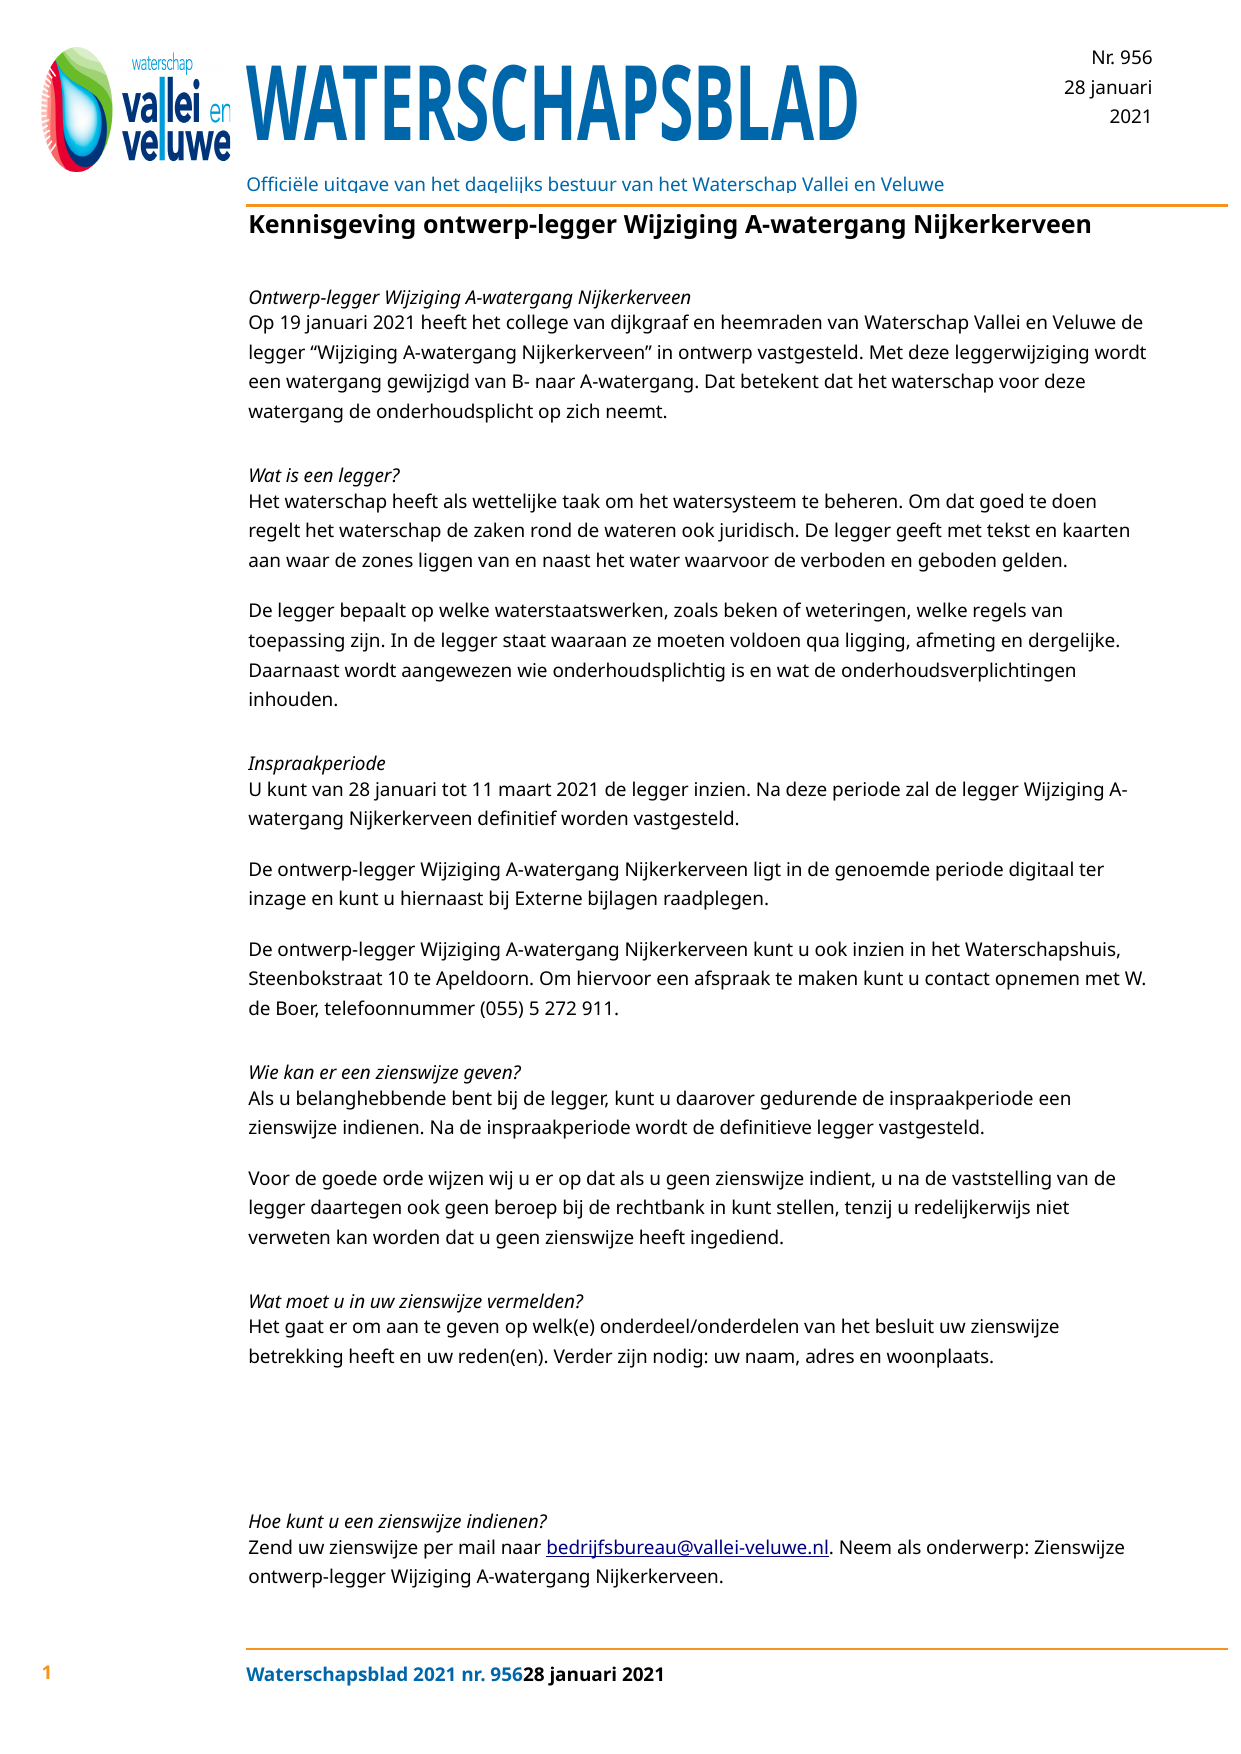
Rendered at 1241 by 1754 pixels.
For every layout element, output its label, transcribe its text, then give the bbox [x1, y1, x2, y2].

text Wat moet u in uw zienswijze vermelden? [248, 1288, 1152, 1314]
text Kennisgeving ontwerp-legger Wijziging A-watergang Nijkerkerveen [248, 207, 1152, 241]
text Ontwerp-legger Wijziging A-watergang Nijkerkerveen [248, 284, 1152, 309]
picture [41, 47, 231, 172]
text Zend uw zienswijze per mail naar bedrijfsbureau@vallei-veluwe.nl. Neem als onderwerp: Zienswijze ontwerp-legger Wijziging A-watergang Nijkerkerveen. [248, 1534, 1152, 1589]
text Op 19 januari 2021 heeft het college van dijkgraaf en heemraden van Waterschap Vallei en Veluwe de legger “Wijziging A-watergang Nijkerkerveen” in ontwerp vastgesteld. Met deze leggerwijziging wordt een watergang gewijzigd van B- naar A-watergang. Dat betekent dat het waterschap voor deze watergang de onderhoudsplicht op zich neemt. [248, 309, 1152, 424]
text De ontwerp-legger Wijziging A-watergang Nijkerkerveen kunt u ook inzien in het Waterschapshuis, Steenbokstraat 10 te Apeldoorn. Om hiervoor een afspraak te maken kunt u contact opnemen met W. de Boer, telefoonnummer (055) 5 272 911. [248, 936, 1152, 1021]
text U kunt van 28 januari tot 11 maart 2021 de legger inzien. Na deze periode zal de legger Wijziging A-watergang Nijkerkerveen definitief worden vastgesteld. [248, 776, 1152, 831]
text Het waterschap heeft als wettelijke taak om het watersysteem te beheren. Om dat goed te doen regelt het waterschap de zaken rond de wateren ook juridisch. De legger geeft met tekst en kaarten aan waar de zones liggen van en naast het water waarvoor de verboden en geboden gelden. [248, 488, 1152, 573]
text De legger bepaalt op welke waterstaatswerken, zoals beken of weteringen, welke regels van toepassing zijn. In de legger staat waaraan ze moeten voldoen qua ligging, afmeting en dergelijke. Daarnaast wordt aangewezen wie onderhoudsplichtig is en wat de onderhoudsverplichtingen inhouden. [248, 598, 1152, 712]
text Voor de goede orde wijzen wij u er op dat als u geen zienswijze indient, u na de vaststelling van de legger daartegen ook geen beroep bij de rechtbank in kunt stellen, tenzij u redelijkerwijs niet verweten kan worden dat u geen zienswijze heeft ingediend. [248, 1165, 1152, 1250]
text Inspraakperiode [248, 750, 1152, 776]
text Hoe kunt u een zienswijze indienen? [248, 1508, 1152, 1534]
text Wat is een legger? [248, 462, 1152, 488]
text Het gaat er om aan te geven op welk(e) onderdeel/onderdelen van het besluit uw zienswijze betrekking heeft en uw reden(en). Verder zijn nodig: uw naam, adres en woonplaats. [248, 1314, 1152, 1369]
text Als u belanghebbende bent bij de legger, kunt u daarover gedurende de inspraakperiode een zienswijze indienen. Na de inspraakperiode wordt de definitieve legger vastgesteld. [248, 1085, 1152, 1140]
text Wie kan er een zienswijze geven? [248, 1059, 1152, 1085]
text De ontwerp-legger Wijziging A-watergang Nijkerkerveen ligt in de genoemde periode digitaal ter inzage en kunt u hiernaast bij Externe bijlagen raadplegen. [248, 856, 1152, 911]
